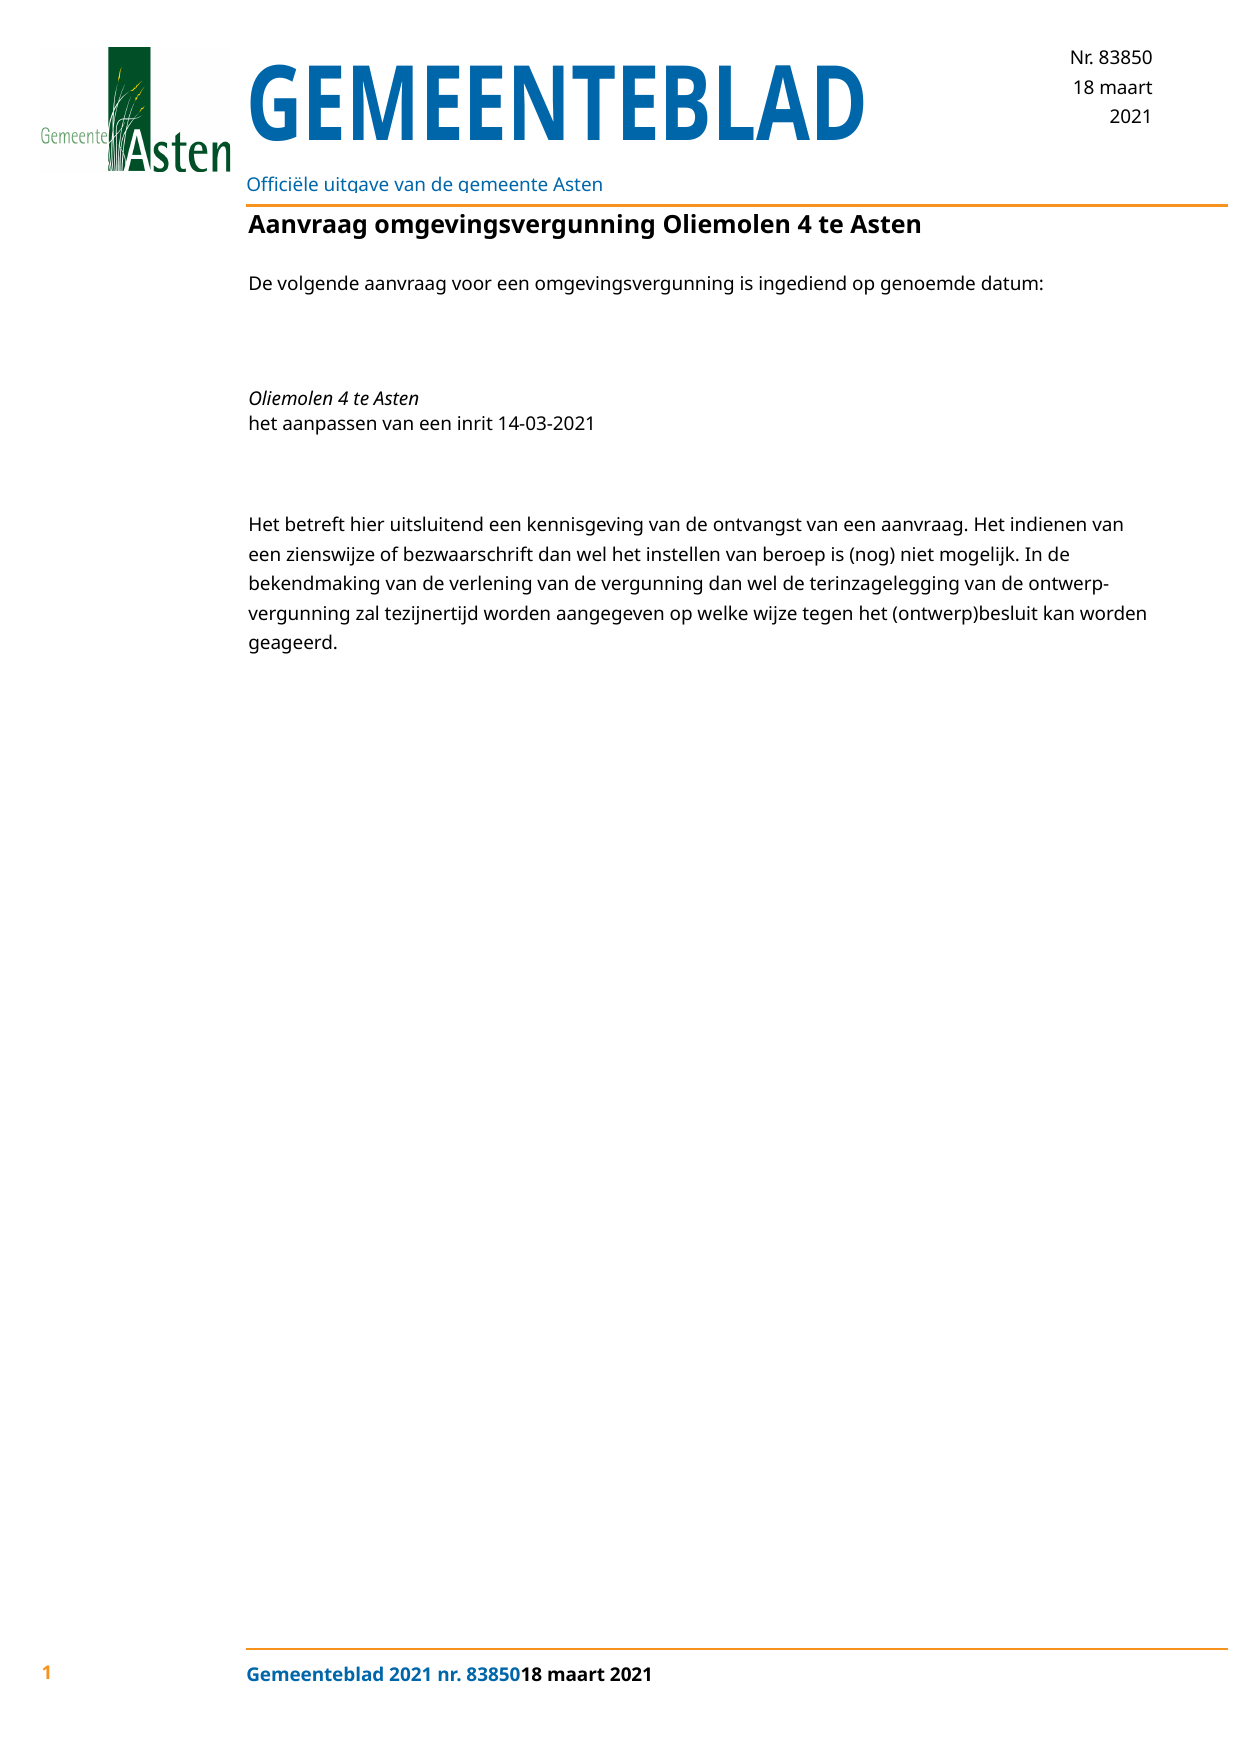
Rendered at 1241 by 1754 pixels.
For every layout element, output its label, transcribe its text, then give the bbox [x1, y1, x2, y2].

picture [41, 47, 231, 172]
text De volgende aanvraag voor een omgevingsvergunning is ingediend op genoemde datum: [248, 270, 1152, 296]
text Aanvraag omgevingsvergunning Oliemolen 4 te Asten [248, 207, 1152, 241]
text het aanpassen van een inrit 14-03-2021 [248, 410, 1152, 436]
text Oliemolen 4 te Asten [248, 385, 1152, 410]
text Het betreft hier uitsluitend een kennisgeving van de ontvangst van een aanvraag. Het indienen van een zienswijze of bezwaarschrift dan wel het instellen van beroep is (nog) niet mogelijk. In de bekendmaking van de verlening van de vergunning dan wel de terinzagelegging van de ontwerp-vergunning zal tezijnertijd worden aangegeven op welke wijze tegen het (ontwerp)besluit kan worden geageerd. [248, 511, 1152, 655]
